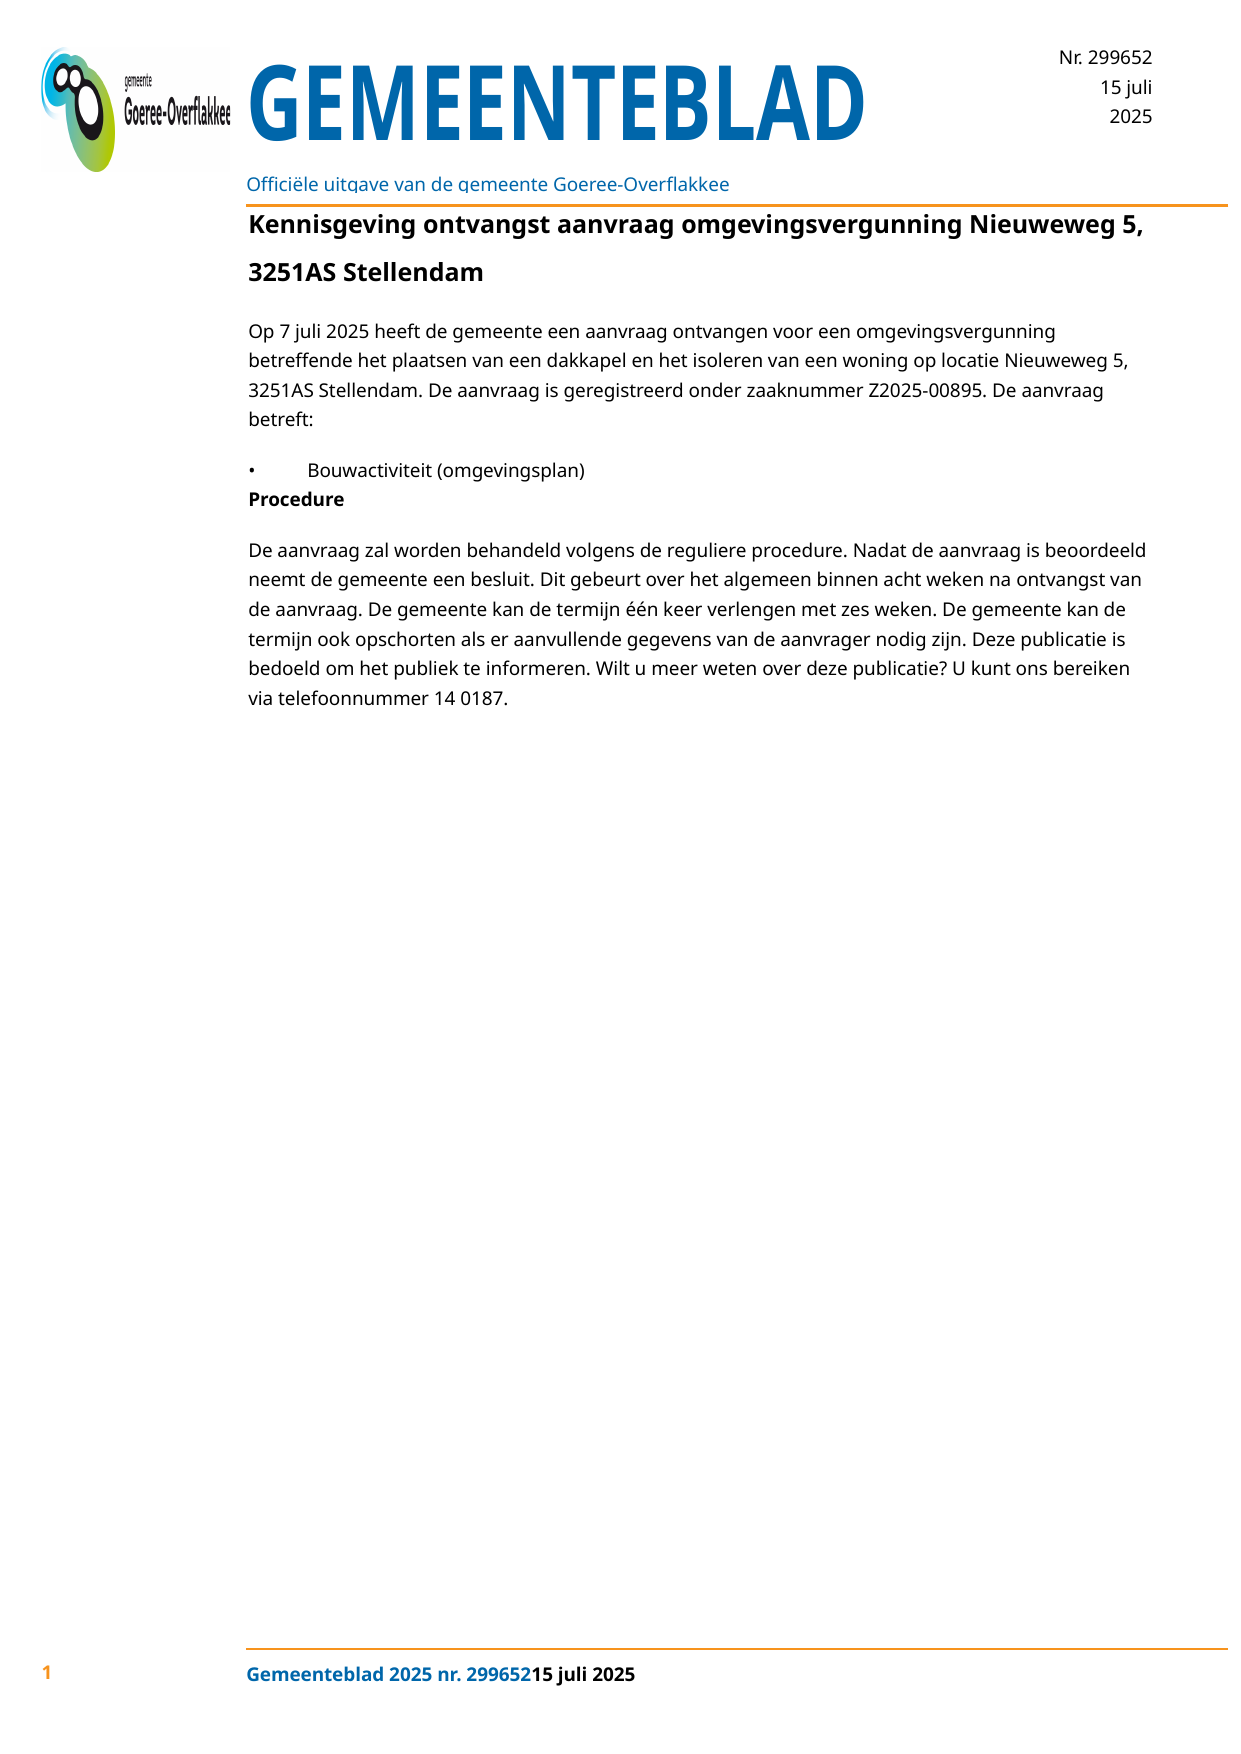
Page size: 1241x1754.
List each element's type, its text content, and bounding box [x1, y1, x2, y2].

text De aanvraag zal worden behandeld volgens de reguliere procedure. Nadat de aanvraag is beoordeeld neemt de gemeente een besluit. Dit gebeurt over het algemeen binnen acht weken na ontvangst van de aanvraag. De gemeente kan de termijn één keer verlengen met zes weken. De gemeente kan de termijn ook opschorten als er aanvullende gegevens van de aanvrager nodig zijn. Deze publicatie is bedoeld om het publiek te informeren. Wilt u meer weten over deze publicatie? U kunt ons bereiken via telefoonnummer 14 0187. [248, 537, 1152, 711]
text Op 7 juli 2025 heeft de gemeente een aanvraag ontvangen voor een omgevingsvergunning betreffende het plaatsen van een dakkapel en het isoleren van een woning op locatie Nieuweweg 5, 3251AS Stellendam. De aanvraag is geregistreerd onder zaaknummer Z2025-00895. De aanvraag betreft: [248, 318, 1152, 432]
text Procedure [248, 487, 1152, 512]
list Bouwactiviteit (omgevingsplan) [248, 457, 1152, 483]
text Kennisgeving ontvangst aanvraag omgevingsvergunning Nieuweweg 5, 3251AS Stellendam [248, 207, 1152, 288]
picture [41, 47, 231, 172]
